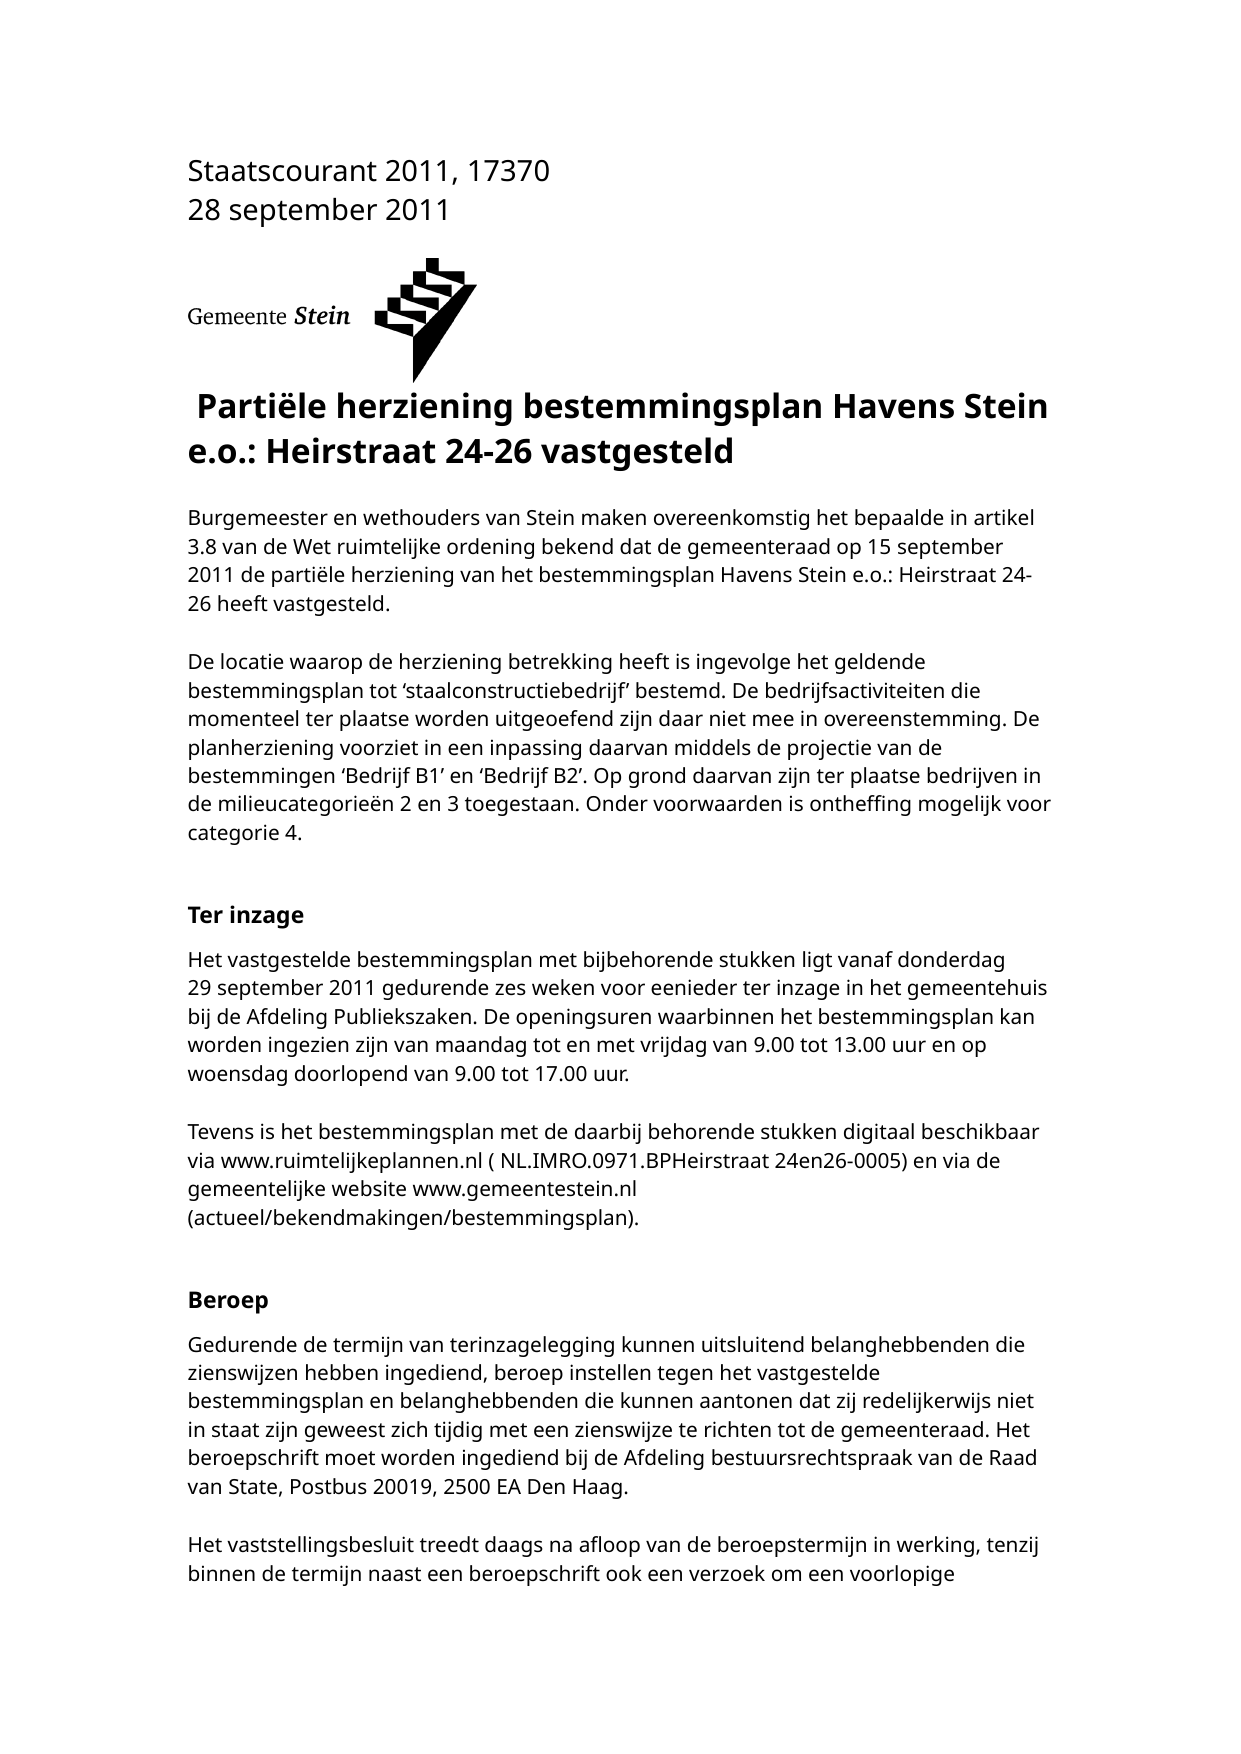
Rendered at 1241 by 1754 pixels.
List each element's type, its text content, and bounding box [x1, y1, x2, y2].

subtitle Ter inzage [187, 899, 1053, 930]
text Het vastgestelde bestemmingsplan met bijbehorende stukken ligt vanaf donderdag 29 september 2011 gedurende zes weken voor eenieder ter inzage in het gemeentehuis bij de Afdeling Publiekszaken. De openingsuren waarbinnen het bestemmingsplan kan worden ingezien zijn van maandag tot en met vrijdag van 9.00 tot 13.00 uur en op woensdag doorlopend van 9.00 tot 17.00 uur. [187, 945, 1053, 1087]
text Tevens is het bestemmingsplan met de daarbij behorende stukken digitaal beschikbaar via www.ruimtelijkeplannen.nl ( NL.IMRO.0971.BPHeirstraat 24en26-0005) en via de gemeentelijke website www.gemeentestein.nl (actueel/bekendmakingen/bestemmingsplan). [187, 1117, 1053, 1231]
picture [187, 258, 477, 383]
text Staatscourant 2011, 17370 [187, 150, 1053, 190]
text Het vaststellingsbesluit treedt daags na afloop van de beroepstermijn in werking, tenzij binnen de termijn naast een beroepschrift ook een verzoek om een voorlopige [187, 1530, 1053, 1587]
text 28 september 2011 [187, 190, 1053, 229]
text De locatie waarop de herziening betrekking heeft is ingevolge het geldende bestemmingsplan tot ‘staalconstructiebedrijf’ bestemd. De bedrijfsactiviteiten die momenteel ter plaatse worden uitgeoefend zijn daar niet mee in overeenstemming. De planherziening voorziet in een inpassing daarvan middels de projectie van de bestemmingen ‘Bedrijf B1’ en ‘Bedrijf B2’. Op grond daarvan zijn ter plaatse bedrijven in de milieucategorieën 2 en 3 toegestaan. Onder voorwaarden is ontheffing mogelijk voor categorie 4. [187, 647, 1053, 846]
subtitle Partiële herziening bestemmingsplan Havens Stein e.o.: Heirstraat 24-26 vastgesteld [187, 271, 1053, 473]
text Gedurende de termijn van terinzagelegging kunnen uitsluitend belanghebbenden die zienswijzen hebben ingediend, beroep instellen tegen het vastgestelde bestemmingsplan en belanghebbenden die kunnen aantonen dat zij redelijkerwijs niet in staat zijn geweest zich tijdig met een zienswijze te richten tot de gemeenteraad. Het beroepschrift moet worden ingediend bij de Afdeling bestuursrechtspraak van de Raad van State, Postbus 20019, 2500 EA Den Haag. [187, 1330, 1053, 1500]
text Burgemeester en wethouders van Stein maken overeenkomstig het bepaalde in artikel 3.8 van de Wet ruimtelijke ordening bekend dat de gemeenteraad op 15 september 2011 de partiële herziening van het bestemmingsplan Havens Stein e.o.: Heirstraat 24-26 heeft vastgesteld. [187, 503, 1053, 617]
subtitle Beroep [187, 1283, 1053, 1315]
